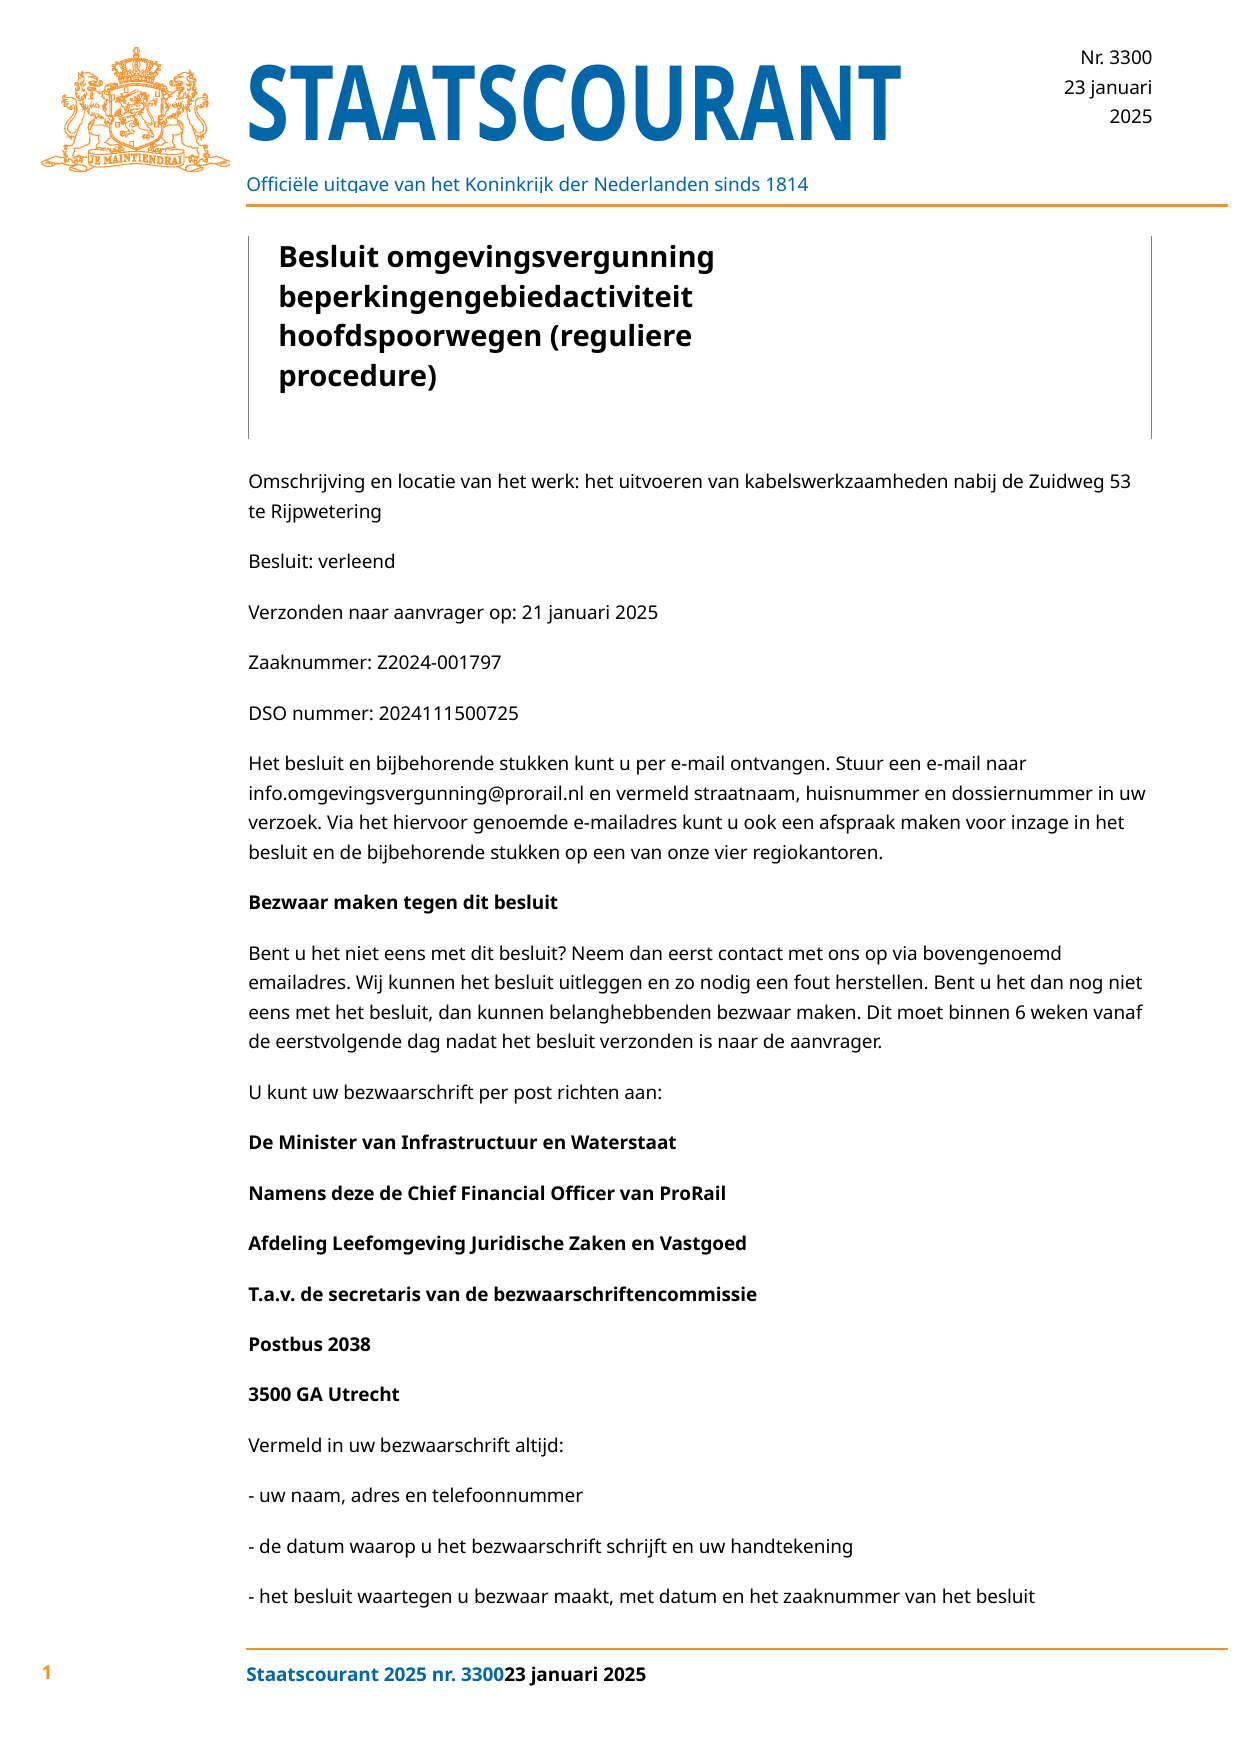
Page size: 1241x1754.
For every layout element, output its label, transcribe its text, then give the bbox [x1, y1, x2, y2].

text U kunt uw bezwaarschrift per post richten aan: [248, 1079, 1152, 1105]
text 3500 GA Utrecht [248, 1382, 1152, 1407]
text Bezwaar maken tegen dit besluit [248, 889, 1152, 915]
text Besluit: verleend [248, 549, 1152, 574]
table_header [850, 414, 1151, 439]
text Zaaknummer: Z2024-001797 [248, 649, 1152, 675]
table_header Besluit omgevingsvergunning beperkingengebiedactiviteit hoofdspoorwegen (reguliere procedure) [249, 236, 850, 439]
text T.a.v. de secretaris van de bezwaarschriftencommissie [248, 1281, 1152, 1306]
text De Minister van Infrastructuur en Waterstaat [248, 1129, 1152, 1155]
text Verzonden naar aanvrager op: 21 januari 2025 [248, 599, 1152, 625]
text - uw naam, adres en telefoonnummer [248, 1482, 1152, 1508]
table_header [850, 236, 912, 413]
table_header [1090, 236, 1151, 413]
text Postbus 2038 [248, 1331, 1152, 1357]
text Vermeld in uw bezwaarschrift altijd: [248, 1432, 1152, 1458]
picture [912, 236, 1090, 414]
text Het besluit en bijbehorende stukken kunt u per e-mail ontvangen. Stuur een e-mail naar info.omgevingsvergunning@prorail.nl en vermeld straatnaam, huisnummer en dossiernummer in uw verzoek. Via het hiervoor genoemde e-mailadres kunt u ook een afspraak maken voor inzage in het besluit en de bijbehorende stukken op een van onze vier regiokantoren. [248, 750, 1152, 865]
text Afdeling Leefomgeving Juridische Zaken en Vastgoed [248, 1230, 1152, 1256]
text Namens deze de Chief Financial Officer van ProRail [248, 1180, 1152, 1206]
text - het besluit waartegen u bezwaar maakt, met datum en het zaaknummer van het besluit [248, 1583, 1152, 1609]
text DSO nummer: 2024111500725 [248, 700, 1152, 726]
picture [41, 47, 231, 172]
text - de datum waarop u het bezwaarschrift schrijft en uw handtekening [248, 1533, 1152, 1558]
text Bent u het niet eens met dit besluit? Neem dan eerst contact met ons op via bovengenoemd emailadres. Wij kunnen het besluit uitleggen en zo nodig een fout herstellen. Bent u het dan nog niet eens met het besluit, dan kunnen belanghebbenden bezwaar maken. Dit moet binnen 6 weken vanaf de eerstvolgende dag nadat het besluit verzonden is naar de aanvrager. [248, 940, 1152, 1054]
text Omschrijving en locatie van het werk: het uitvoeren van kabelswerkzaamheden nabij de Zuidweg 53 te Rijpwetering [248, 469, 1152, 524]
